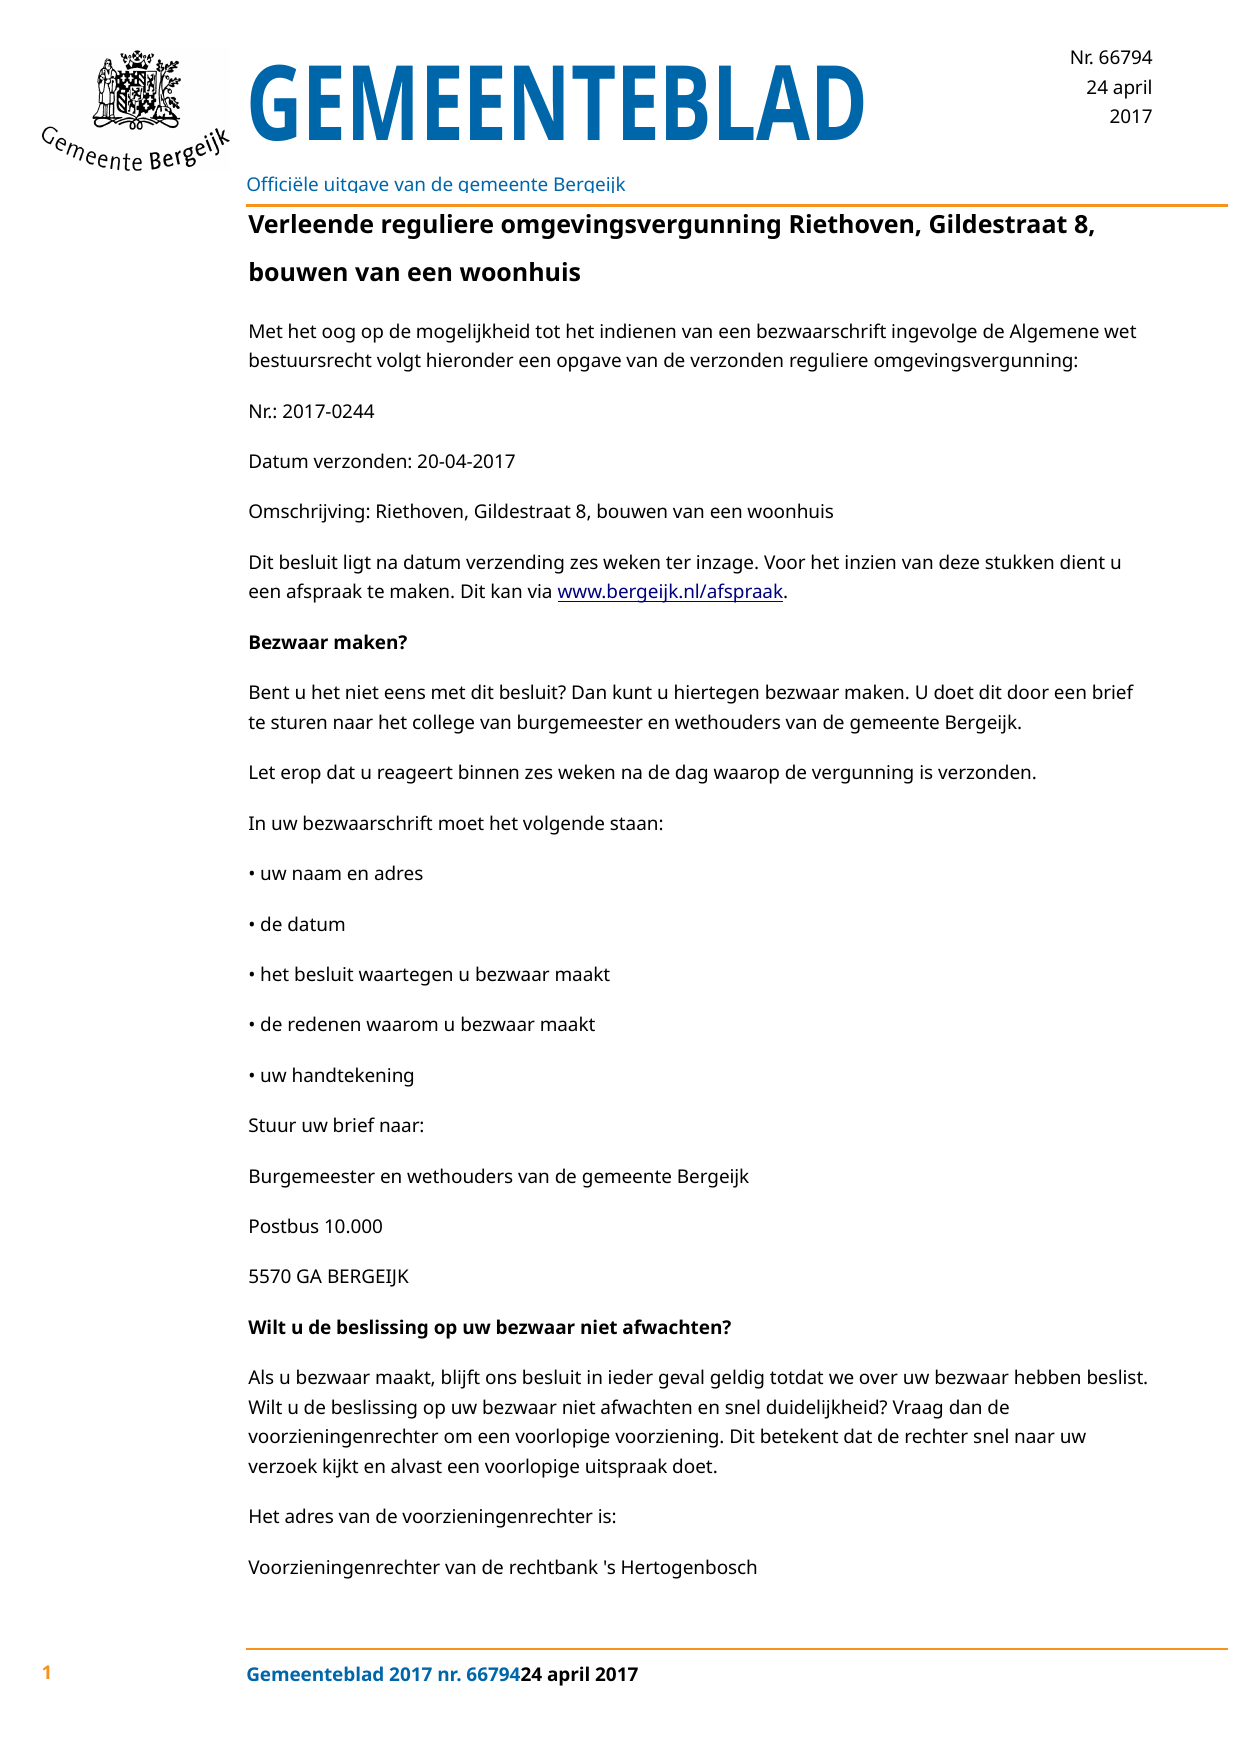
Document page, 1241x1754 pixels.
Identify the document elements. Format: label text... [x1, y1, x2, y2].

text 5570 GA BERGEIJK [248, 1264, 1152, 1289]
text • het besluit waartegen u bezwaar maakt [248, 961, 1152, 987]
text Het adres van de voorzieningenrechter is: [248, 1504, 1152, 1529]
text Datum verzonden: 20-04-2017 [248, 448, 1152, 474]
text Verleende reguliere omgevingsvergunning Riethoven, Gildestraat 8, bouwen van een woonhuis [248, 207, 1152, 288]
text Postbus 10.000 [248, 1213, 1152, 1239]
text Met het oog op de mogelijkheid tot het indienen van een bezwaarschrift ingevolge de Algemene wet bestuursrecht volgt hieronder een opgave van de verzonden reguliere omgevingsvergunning: [248, 318, 1152, 373]
text Dit besluit ligt na datum verzending zes weken ter inzage. Voor het inzien van deze stukken dient u een afspraak te maken. Dit kan via www.bergeijk.nl/afspraak. [248, 549, 1152, 604]
text In uw bezwaarschrift moet het volgende staan: [248, 810, 1152, 836]
text Nr.: 2017-0244 [248, 398, 1152, 424]
text Bezwaar maken? [248, 629, 1152, 655]
text • uw naam en adres [248, 860, 1152, 886]
text Let erop dat u reageert binnen zes weken na de dag waarop de vergunning is verzonden. [248, 759, 1152, 785]
text Voorzieningenrechter van de rechtbank 's Hertogenbosch [248, 1554, 1152, 1580]
picture [41, 47, 231, 172]
text Als u bezwaar maakt, blijft ons besluit in ieder geval geldig totdat we over uw bezwaar hebben beslist. Wilt u de beslissing op uw bezwaar niet afwachten en snel duidelijkheid? Vraag dan de voorzieningenrechter om een voorlopige voorziening. Dit betekent dat de rechter snel naar uw verzoek kijkt en alvast een voorlopige uitspraak doet. [248, 1364, 1152, 1479]
text Burgemeester en wethouders van de gemeente Bergeijk [248, 1163, 1152, 1189]
text • de redenen waarom u bezwaar maakt [248, 1012, 1152, 1037]
text Stuur uw brief naar: [248, 1112, 1152, 1138]
text • de datum [248, 911, 1152, 937]
text Omschrijving: Riethoven, Gildestraat 8, bouwen van een woonhuis [248, 499, 1152, 524]
text Wilt u de beslissing op uw bezwaar niet afwachten? [248, 1314, 1152, 1340]
text • uw handtekening [248, 1062, 1152, 1088]
text Bent u het niet eens met dit besluit? Dan kunt u hiertegen bezwaar maken. U doet dit door een brief te sturen naar het college van burgemeester en wethouders van de gemeente Bergeijk. [248, 679, 1152, 735]
